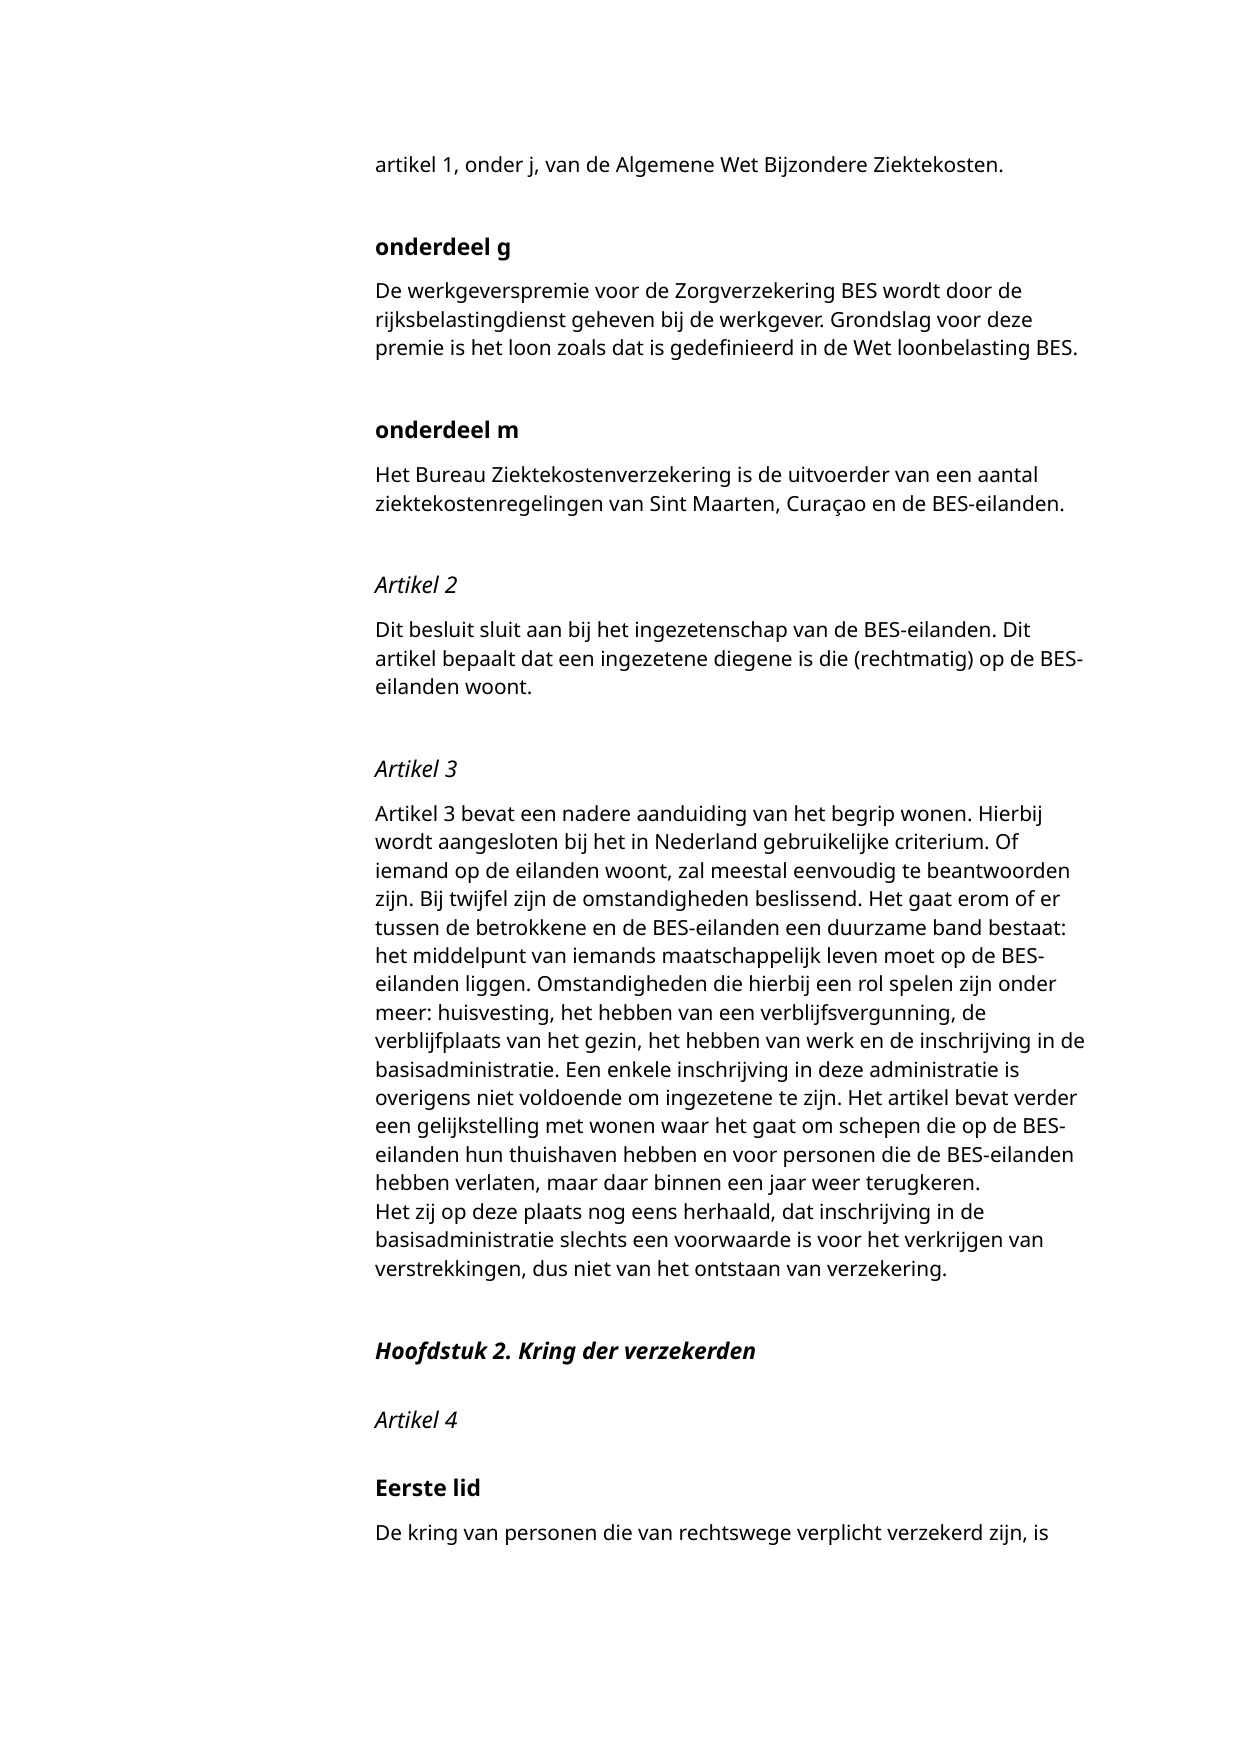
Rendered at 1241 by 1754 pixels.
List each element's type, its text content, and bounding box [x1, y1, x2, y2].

subtitle Hoofdstuk 2. Kring der verzekerden [375, 1335, 1090, 1366]
subtitle onderdeel g [375, 230, 1090, 262]
text Het zij op deze plaats nog eens herhaald, dat inschrijving in de basisadministratie slechts een voorwaarde is voor het verkrijgen van verstrekkingen, dus niet van het ontstaan van verzekering. [375, 1197, 1090, 1282]
text Het Bureau Ziektekostenverzekering is de uitvoerder van een aantal ziektekostenregelingen van Sint Maarten, Curaçao en de BES-eilanden. [375, 460, 1090, 517]
text De kring van personen die van rechtswege verplicht verzekerd zijn, is [375, 1518, 1090, 1547]
subtitle Artikel 4 [375, 1403, 1090, 1435]
text De werkgeverspremie voor de Zorgverzekering BES wordt door de rijksbelastingdienst geheven bij de werkgever. Grondslag voor deze premie is het loon zoals dat is gedefinieerd in de Wet loonbelasting BES. [375, 277, 1090, 362]
subtitle Artikel 3 [375, 753, 1090, 784]
subtitle Eerste lid [375, 1472, 1090, 1503]
subtitle Artikel 2 [375, 569, 1090, 600]
text artikel 1, onder j, van de Algemene Wet Bijzondere Ziektekosten. [375, 150, 1090, 178]
text Artikel 3 bevat een nadere aanduiding van het begrip wonen. Hierbij wordt aangesloten bij het in Nederland gebruikelijke criterium. Of iemand op de eilanden woont, zal meestal eenvoudig te beantwoorden zijn. Bij twijfel zijn de omstandigheden beslissend. Het gaat erom of er tussen de betrokkene en de BES-eilanden een duurzame band bestaat: het middelpunt van iemands maatschappelijk leven moet op de BES-eilanden liggen. Omstandigheden die hierbij een rol spelen zijn onder meer: huisvesting, het hebben van een verblijfsvergunning, de verblijfplaats van het gezin, het hebben van werk en de inschrijving in de basisadministratie. Een enkele inschrijving in deze administratie is overigens niet voldoende om ingezetene te zijn. Het artikel bevat verder een gelijkstelling met wonen waar het gaat om schepen die op de BES-eilanden hun thuishaven hebben en voor personen die de BES-eilanden hebben verlaten, maar daar binnen een jaar weer terugkeren. [375, 799, 1090, 1197]
text Dit besluit sluit aan bij het ingezetenschap van de BES-eilanden. Dit artikel bepaalt dat een ingezetene diegene is die (rechtmatig) op de BES-eilanden woont. [375, 615, 1090, 701]
subtitle onderdeel m [375, 414, 1090, 445]
